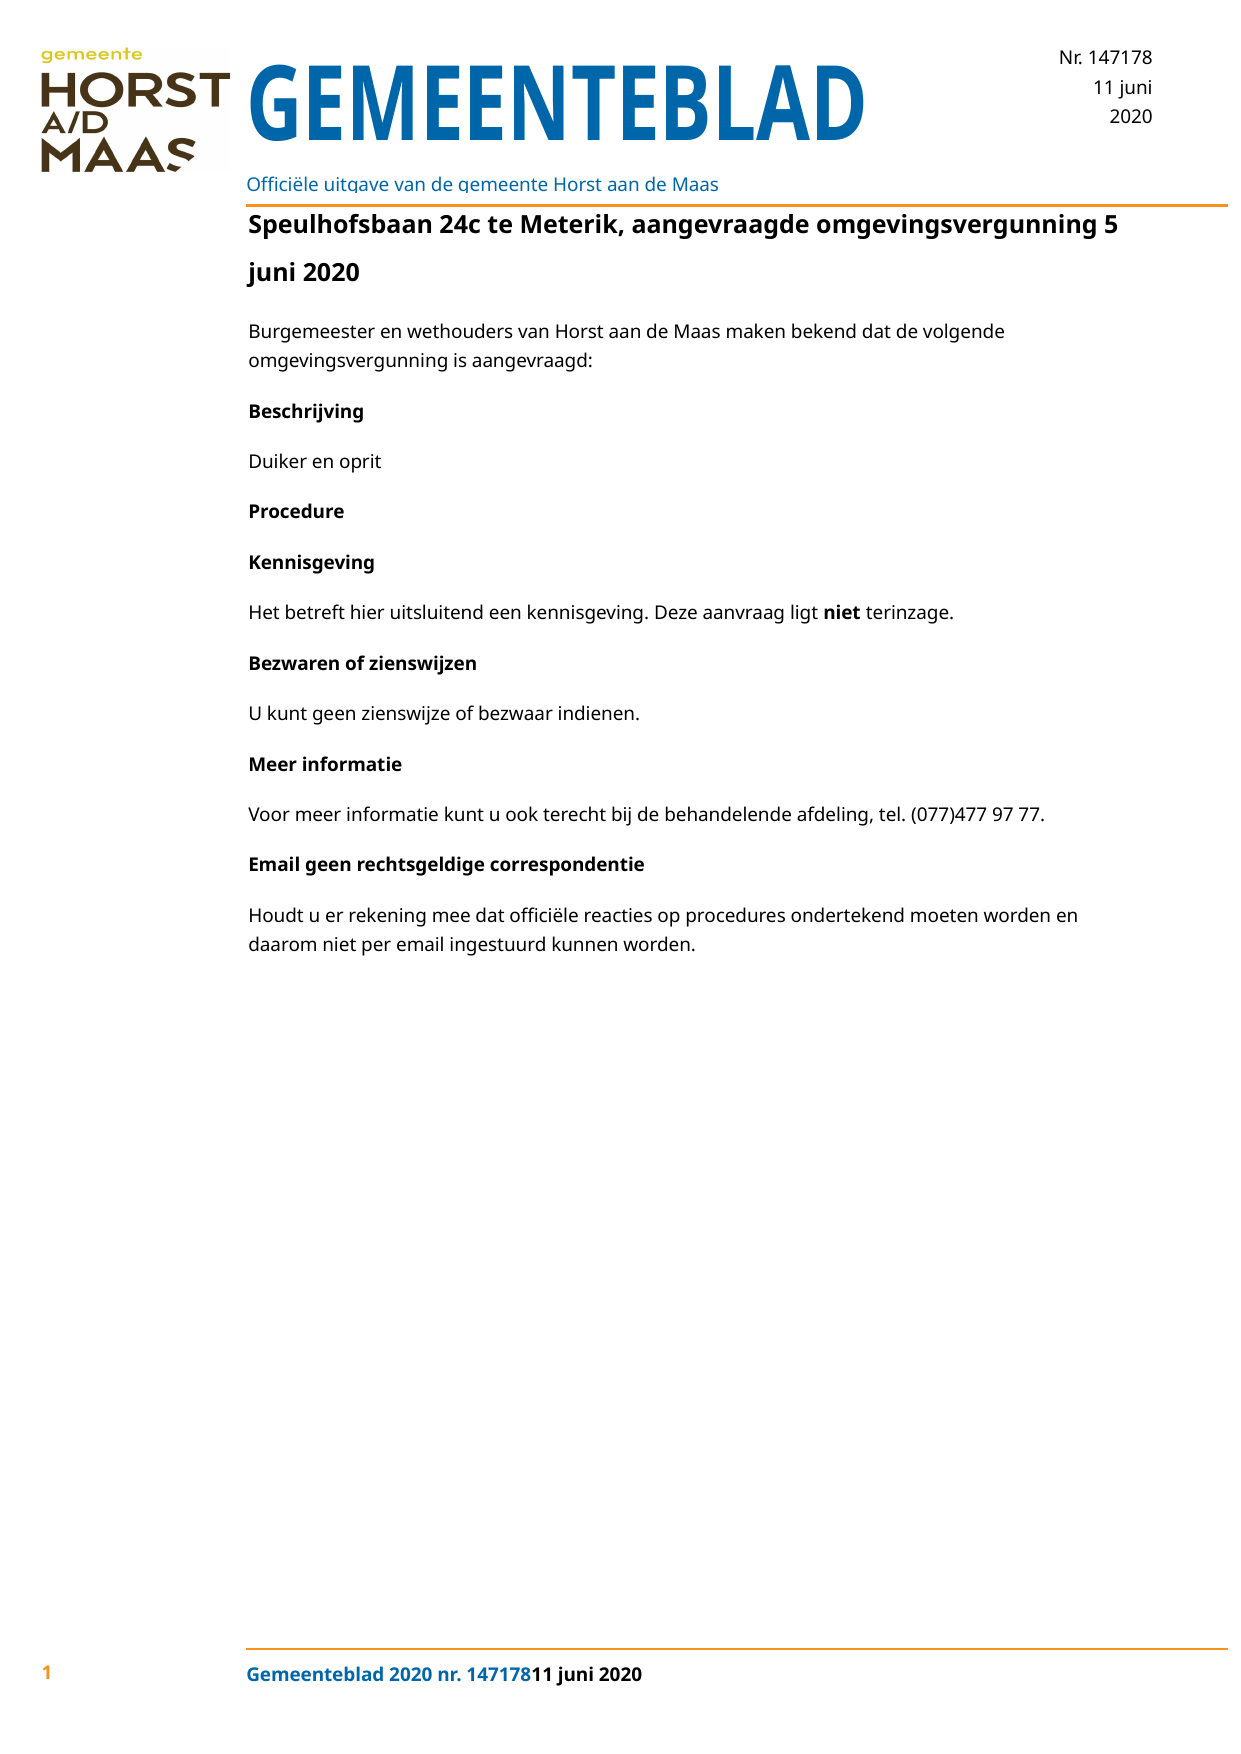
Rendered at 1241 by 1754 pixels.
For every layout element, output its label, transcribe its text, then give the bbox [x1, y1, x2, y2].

text Houdt u er rekening mee dat officiële reacties op procedures ondertekend moeten worden en daarom niet per email ingestuurd kunnen worden. [248, 902, 1152, 957]
text Burgemeester en wethouders van Horst aan de Maas maken bekend dat de volgende omgevingsvergunning is aangevraagd: [248, 318, 1152, 373]
text Procedure [248, 499, 1152, 524]
text Speulhofsbaan 24c te Meterik, aangevraagde omgevingsvergunning 5 juni 2020 [248, 207, 1152, 288]
text Email geen rechtsgeldige correspondentie [248, 852, 1152, 877]
text Duiker en oprit [248, 448, 1152, 474]
text Voor meer informatie kunt u ook terecht bij de behandelende afdeling, tel. (077)477 97 77. [248, 801, 1152, 827]
text U kunt geen zienswijze of bezwaar indienen. [248, 700, 1152, 726]
text Kennisgeving [248, 549, 1152, 575]
picture [41, 47, 231, 172]
text Het betreft hier uitsluitend een kennisgeving. Deze aanvraag ligt niet terinzage. [248, 599, 1152, 625]
text Bezwaren of zienswijzen [248, 650, 1152, 676]
text Beschrijving [248, 398, 1152, 424]
text Meer informatie [248, 751, 1152, 777]
